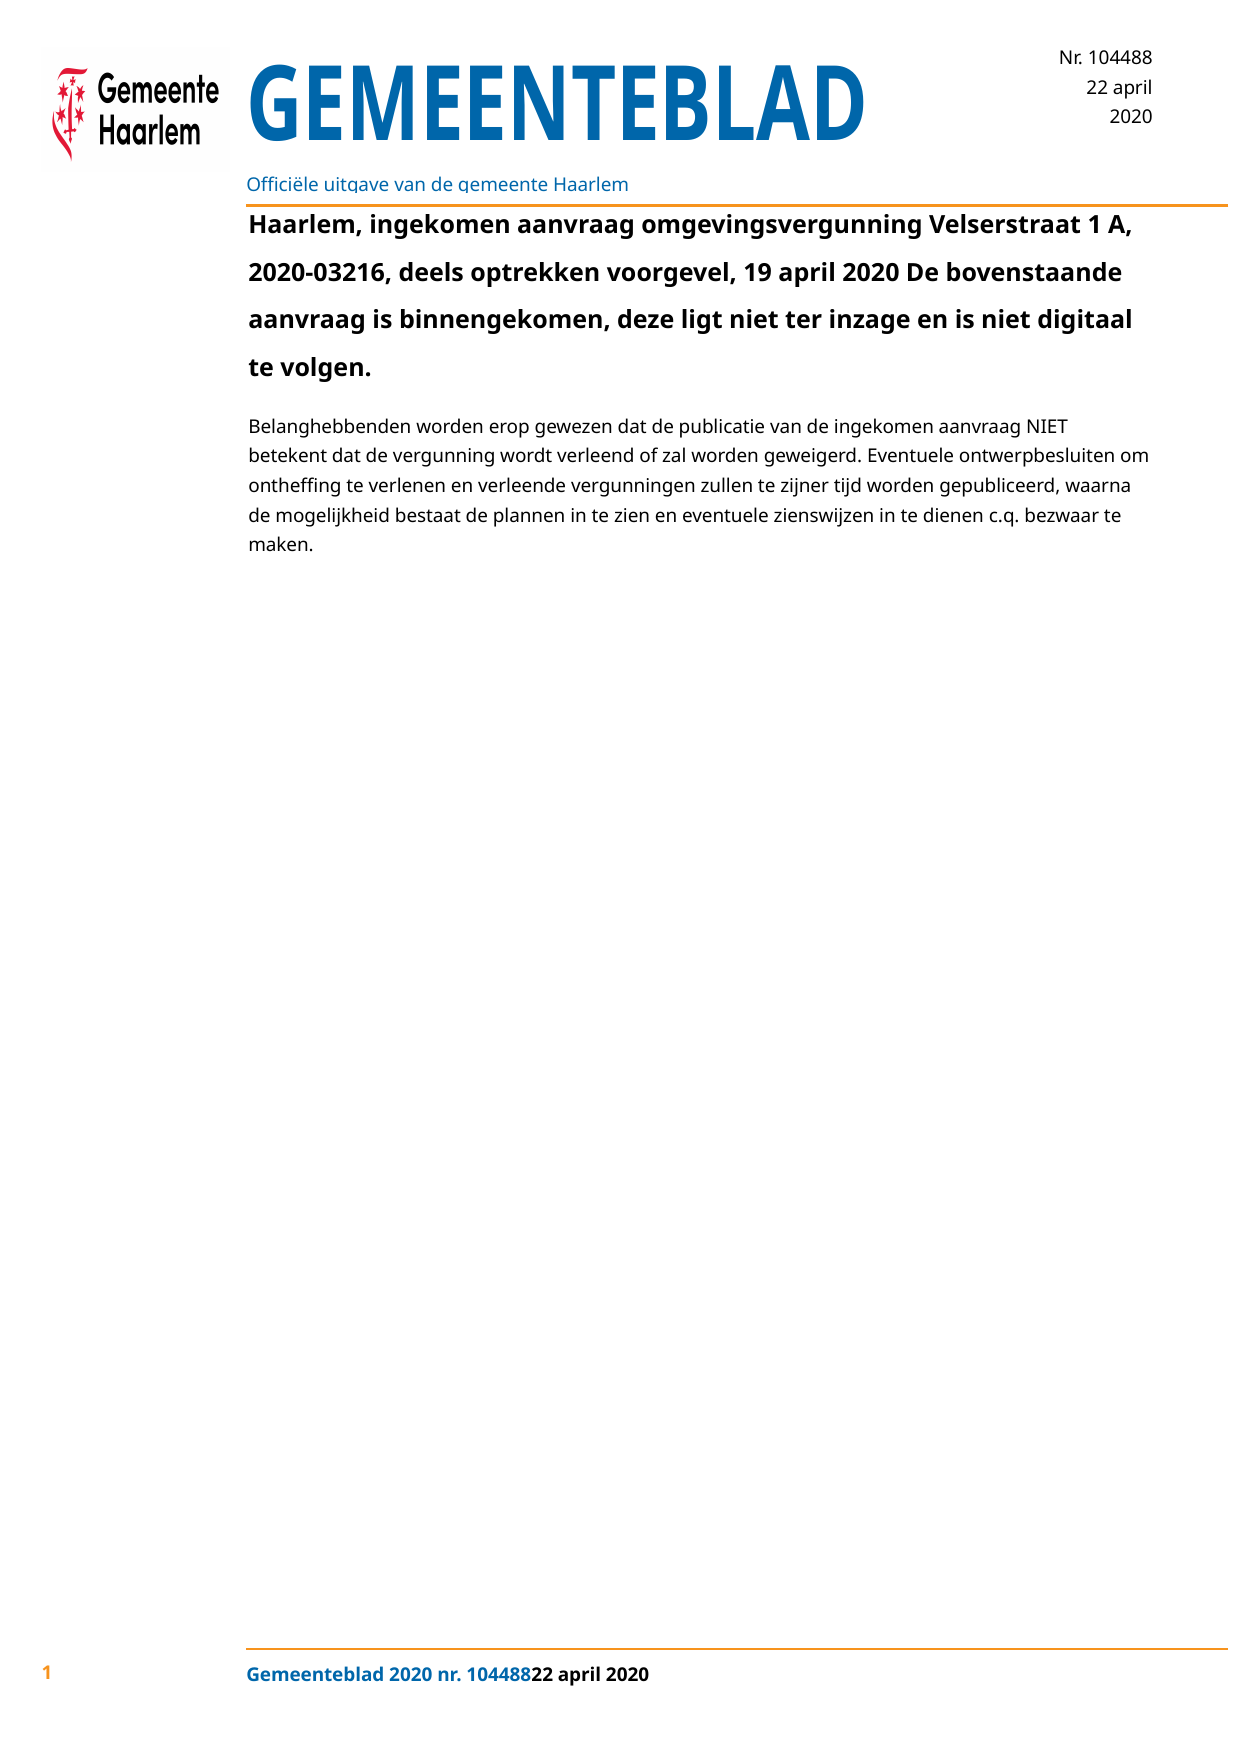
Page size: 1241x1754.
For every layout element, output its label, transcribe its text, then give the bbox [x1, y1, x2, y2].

picture [41, 47, 231, 172]
text Belanghebbenden worden erop gewezen dat de publicatie van de ingekomen aanvraag NIET betekent dat de vergunning wordt verleend of zal worden geweigerd. Eventuele ontwerpbesluiten om ontheffing te verlenen en verleende vergunningen zullen te zijner tijd worden gepubliceerd, waarna de mogelijkheid bestaat de plannen in te zien en eventuele zienswijzen in te dienen c.q. bezwaar te maken. [248, 413, 1152, 557]
text Haarlem, ingekomen aanvraag omgevingsvergunning Velserstraat 1 A, 2020-03216, deels optrekken voorgevel, 19 april 2020 De bovenstaande aanvraag is binnengekomen, deze ligt niet ter inzage en is niet digitaal te volgen. [248, 207, 1152, 384]
